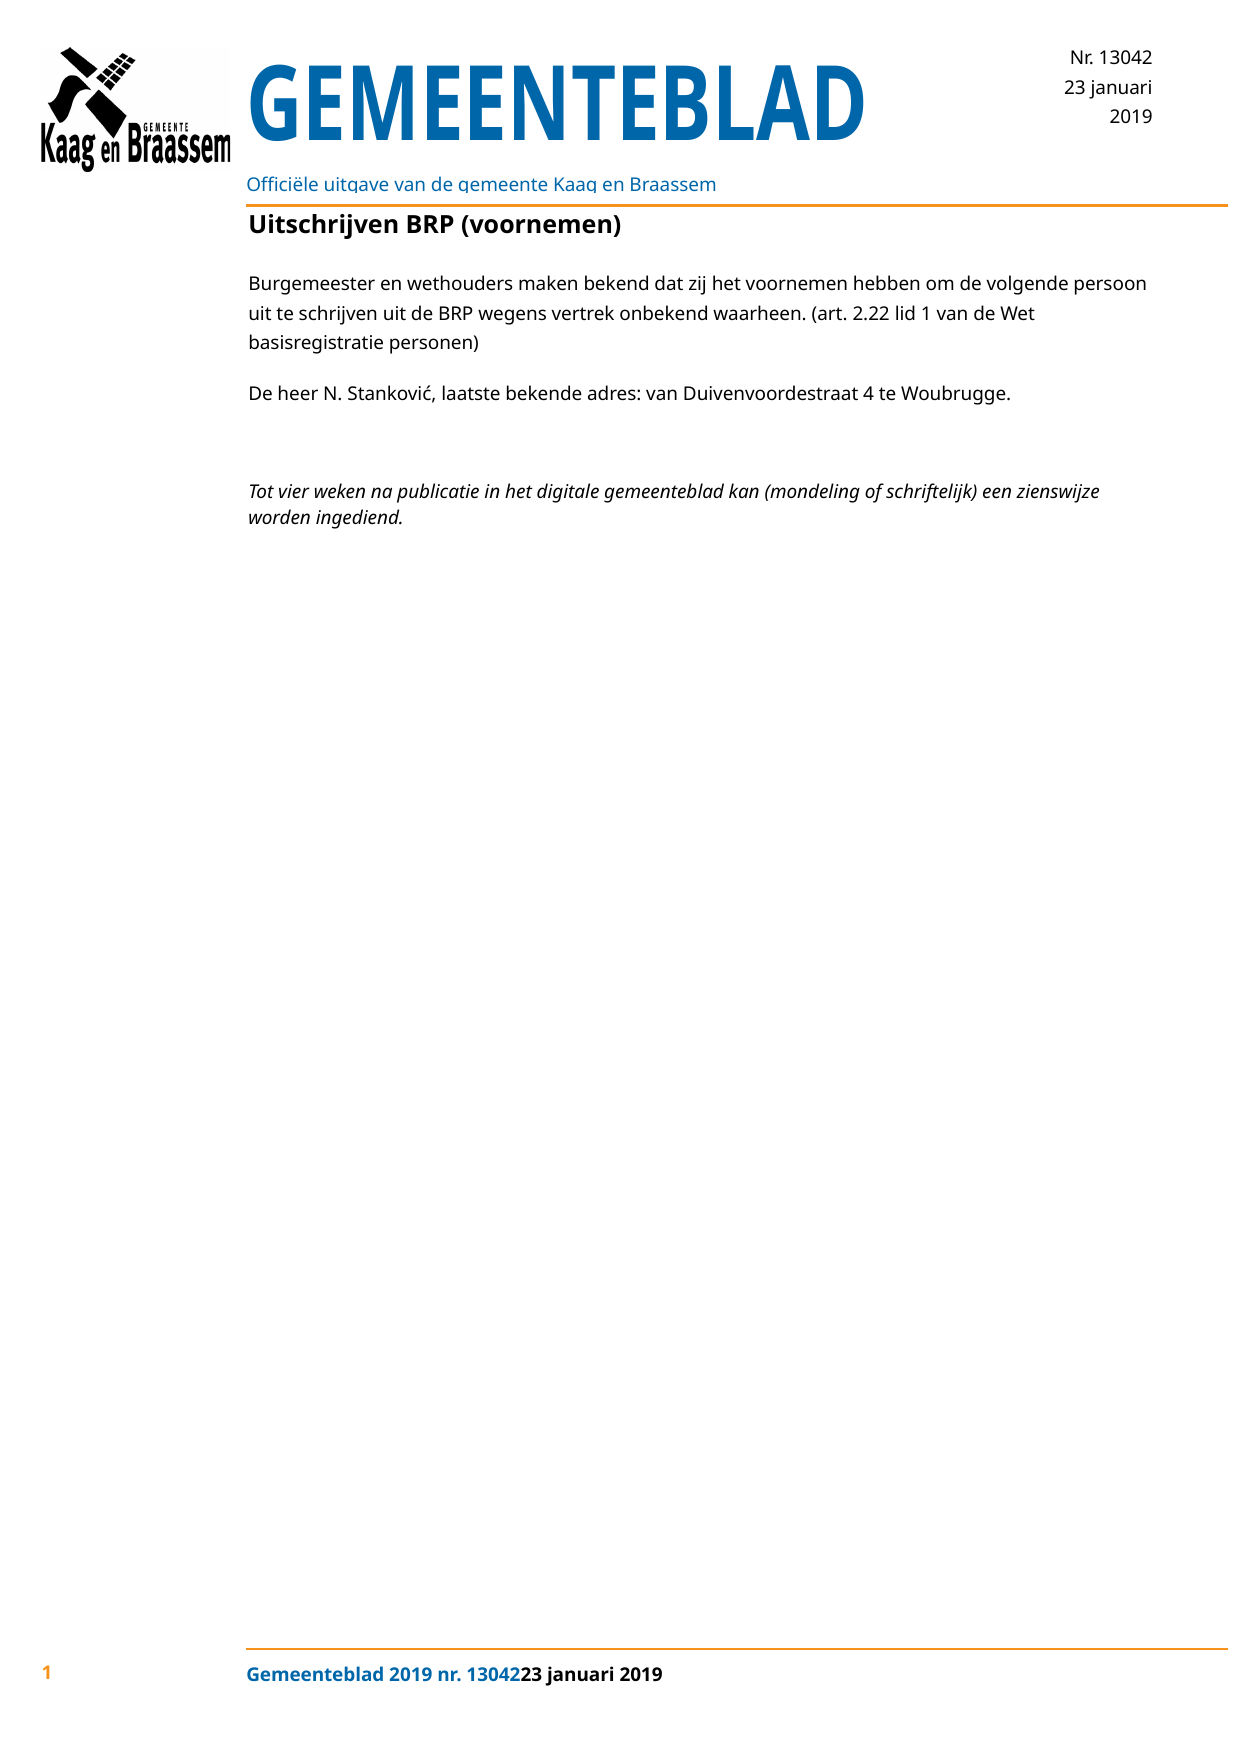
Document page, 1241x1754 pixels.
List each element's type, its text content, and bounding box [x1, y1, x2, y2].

picture [41, 47, 231, 172]
text De heer N. Stanković, laatste bekende adres: van Duivenvoordestraat 4 te Woubrugge. [248, 380, 1152, 406]
text Burgemeester en wethouders maken bekend dat zij het voornemen hebben om de volgende persoon uit te schrijven uit de BRP wegens vertrek onbekend waarheen. (art. 2.22 lid 1 van de Wet basisregistratie personen) [248, 270, 1152, 355]
text Uitschrijven BRP (voornemen) [248, 207, 1152, 241]
text Tot vier weken na publicatie in het digitale gemeenteblad kan (mondeling of schriftelijk) een zienswijze worden ingediend. [248, 478, 1152, 529]
